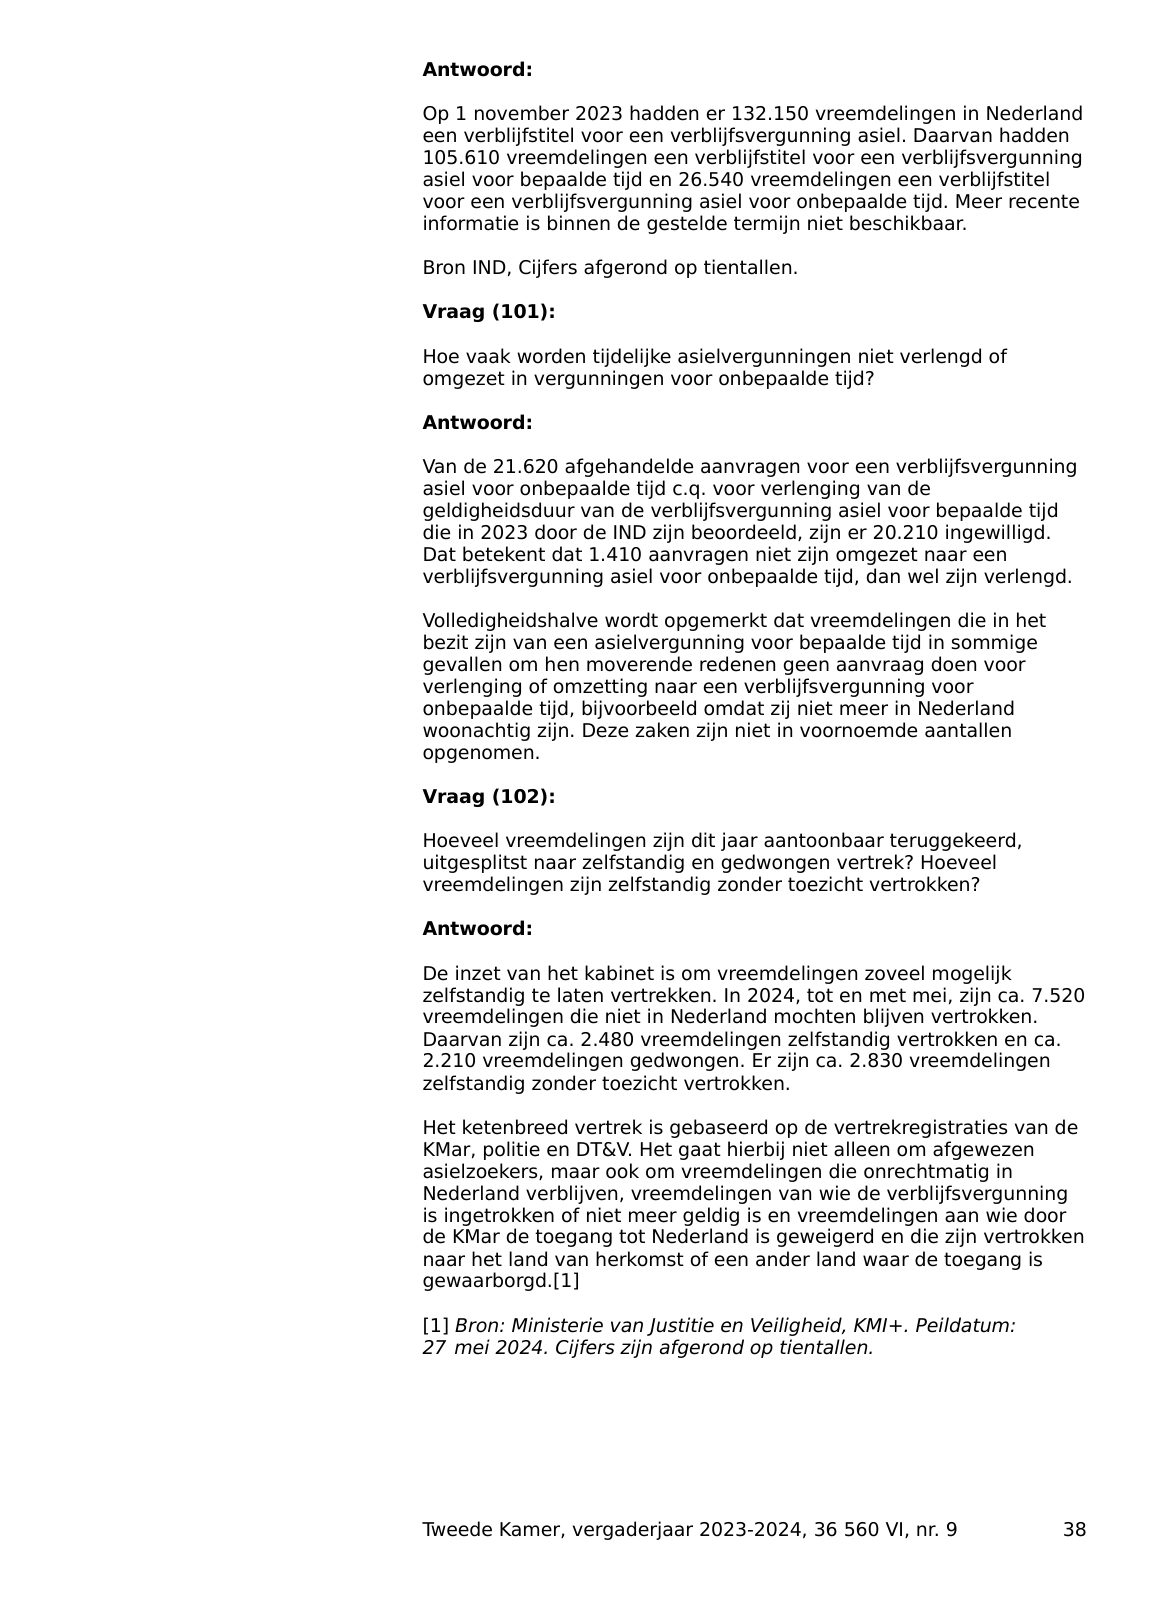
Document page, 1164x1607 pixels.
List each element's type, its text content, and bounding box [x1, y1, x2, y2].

subtitle Antwoord: [422, 918, 1087, 940]
text Het ketenbreed vertrek is gebaseerd op de vertrekregistraties van de KMar, politie en DT&V. Het gaat hierbij niet alleen om afgewezen asielzoekers, maar ook om vreemdelingen die onrechtmatig in Nederland verblijven, vreemdelingen van wie de verblijfsvergunning is ingetrokken of niet meer geldig is en vreemdelingen aan wie door de KMar de toegang tot Nederland is geweigerd en die zijn vertrokken naar het land van herkomst of een ander land waar de toegang is gewaarborgd.[1] [422, 1117, 1087, 1292]
text Bron IND, Cijfers afgerond op tientallen. [422, 257, 1087, 279]
subtitle Antwoord: [422, 412, 1087, 434]
text [1] Bron: Ministerie van Justitie en Veiligheid, KMI+. Peildatum: 27 mei 2024. Cijfers zijn afgerond op tientallen. [422, 1314, 1087, 1358]
subtitle Antwoord: [422, 59, 1087, 81]
subtitle Vraag (101): [422, 301, 1087, 323]
text Volledigheidshalve wordt opgemerkt dat vreemdelingen die in het bezit zijn van een asielvergunning voor bepaalde tijd in sommige gevallen om hen moverende redenen geen aanvraag doen voor verlenging of omzetting naar een verblijfsvergunning voor onbepaalde tijd, bijvoorbeeld omdat zij niet meer in Nederland woonachtig zijn. Deze zaken zijn niet in voornoemde aantallen opgenomen. [422, 610, 1087, 764]
text De inzet van het kabinet is om vreemdelingen zoveel mogelijk zelfstandig te laten vertrekken. In 2024, tot en met mei, zijn ca. 7.520 vreemdelingen die niet in Nederland mochten blijven vertrokken. Daarvan zijn ca. 2.480 vreemdelingen zelfstandig vertrokken en ca. 2.210 vreemdelingen gedwongen. Er zijn ca. 2.830 vreemdelingen zelfstandig zonder toezicht vertrokken. [422, 962, 1087, 1094]
subtitle Vraag (102): [422, 786, 1087, 808]
text Van de 21.620 afgehandelde aanvragen voor een verblijfsvergunning asiel voor onbepaalde tijd c.q. voor verlenging van de geldigheidsduur van de verblijfsvergunning asiel voor bepaalde tijd die in 2023 door de IND zijn beoordeeld, zijn er 20.210 ingewilligd. Dat betekent dat 1.410 aanvragen niet zijn omgezet naar een verblijfsvergunning asiel voor onbepaalde tijd, dan wel zijn verlengd. [422, 456, 1087, 588]
text Hoeveel vreemdelingen zijn dit jaar aantoonbaar teruggekeerd, uitgesplitst naar zelfstandig en gedwongen vertrek? Hoeveel vreemdelingen zijn zelfstandig zonder toezicht vertrokken? [422, 830, 1087, 896]
text Op 1 november 2023 hadden er 132.150 vreemdelingen in Nederland een verblijfstitel voor een verblijfsvergunning asiel. Daarvan hadden 105.610 vreemdelingen een verblijfstitel voor een verblijfsvergunning asiel voor bepaalde tijd en 26.540 vreemdelingen een verblijfstitel voor een verblijfsvergunning asiel voor onbepaalde tijd. Meer recente informatie is binnen de gestelde termijn niet beschikbaar. [422, 103, 1087, 235]
text Hoe vaak worden tijdelijke asielvergunningen niet verlengd of omgezet in vergunningen voor onbepaalde tijd? [422, 346, 1087, 389]
